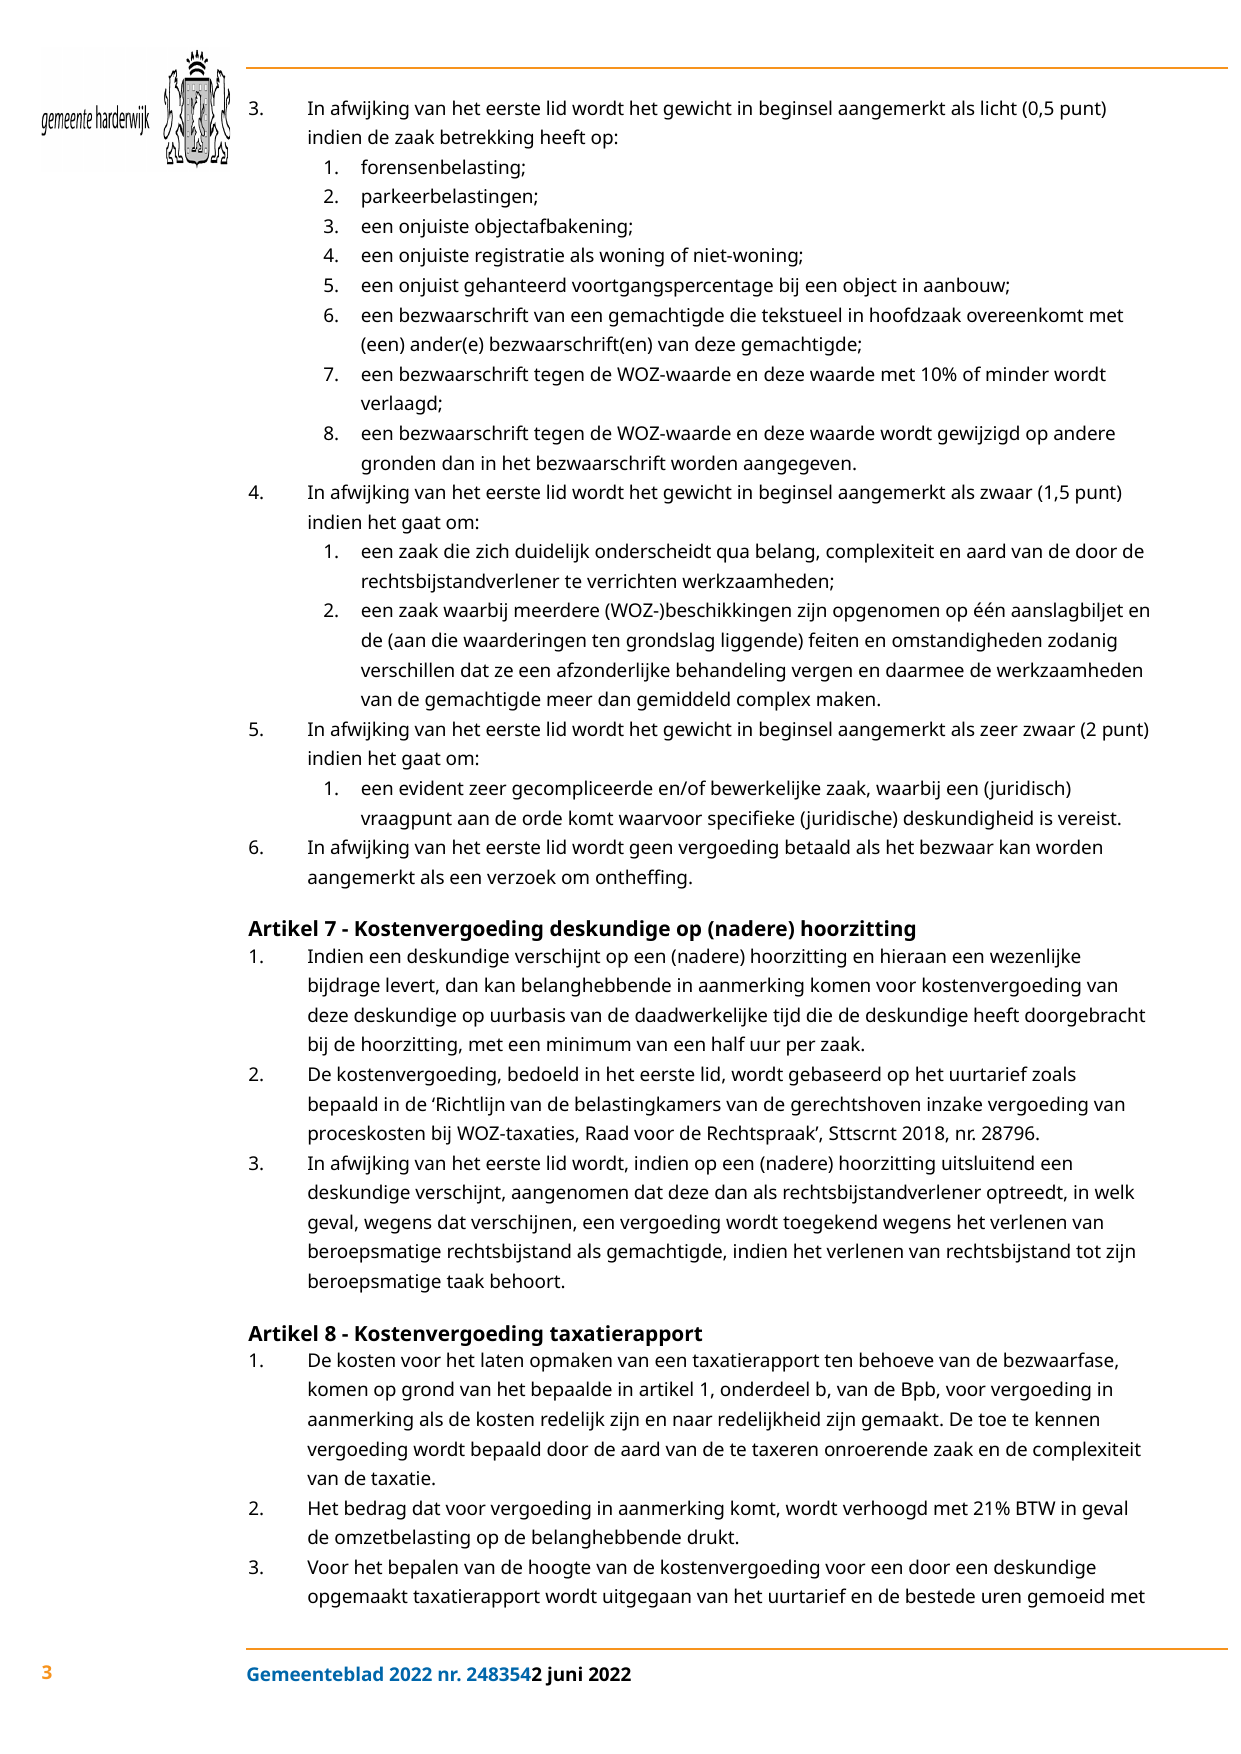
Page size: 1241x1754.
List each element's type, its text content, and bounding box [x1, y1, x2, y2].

list een onjuist gehanteerd voortgangspercentage bij een object in aanbouw; [323, 272, 1152, 298]
list In afwijking van het eerste lid wordt, indien op een (nadere) hoorzitting uitsluitend een deskundige verschijnt, aangenomen dat deze dan als rechtsbijstandverlener optreedt, in welk geval, wegens dat verschijnen, een vergoeding wordt toegekend wegens het verlenen van beroepsmatige rechtsbijstand als gemachtigde, indien het verlenen van rechtsbijstand tot zijn beroepsmatige taak behoort. [248, 1150, 1152, 1294]
text Artikel 7 - Kostenvergoeding deskundige op (nadere) hoorzitting [248, 914, 1152, 943]
list Voor het bepalen van de hoogte van de kostenvergoeding voor een door een deskundige opgemaakt taxatierapport wordt uitgegaan van het uurtarief en de bestede uren gemoeid met [248, 1554, 1152, 1609]
list een bezwaarschrift van een gemachtigde die tekstueel in hoofdzaak overeenkomt met (een) ander(e) bezwaarschrift(en) van deze gemachtigde; [323, 302, 1152, 357]
list een zaak waarbij meerdere (WOZ-)beschikkingen zijn opgenomen op één aanslagbiljet en de (aan die waarderingen ten grondslag liggende) feiten en omstandigheden zodanig verschillen dat ze een afzonderlijke behandeling vergen en daarmee de werkzaamheden van de gemachtigde meer dan gemiddeld complex maken. [323, 598, 1152, 712]
list In afwijking van het eerste lid wordt het gewicht in beginsel aangemerkt als zwaar (1,5 punt) indien het gaat om: [248, 479, 1152, 535]
list een bezwaarschrift tegen de WOZ-waarde en deze waarde wordt gewijzigd op andere gronden dan in het bezwaarschrift worden aangegeven. [323, 420, 1152, 476]
list een onjuiste registratie als woning of niet-woning; [323, 243, 1152, 268]
picture [41, 47, 231, 172]
list Indien een deskundige verschijnt op een (nadere) hoorzitting en hieraan een wezenlijke bijdrage levert, dan kan belanghebbende in aanmerking komen voor kostenvergoeding van deze deskundige op uurbasis van de daadwerkelijke tijd die de deskundige heeft doorgebracht bij de hoorzitting, met een minimum van een half uur per zaak. [248, 943, 1152, 1057]
list parkeerbelastingen; [323, 183, 1152, 209]
list In afwijking van het eerste lid wordt geen vergoeding betaald als het bezwaar kan worden aangemerkt als een verzoek om ontheffing. [248, 834, 1152, 890]
list een onjuiste objectafbakening; [323, 213, 1152, 239]
list In afwijking van het eerste lid wordt het gewicht in beginsel aangemerkt als zeer zwaar (2 punt) indien het gaat om: [248, 716, 1152, 771]
list Het bedrag dat voor vergoeding in aanmerking komt, wordt verhoogd met 21% BTW in geval de omzetbelasting op de belanghebbende drukt. [248, 1495, 1152, 1550]
list De kosten voor het laten opmaken van een taxatierapport ten behoeve van de bezwaarfase, komen op grond van het bepaalde in artikel 1, onderdeel b, van de Bpb, voor vergoeding in aanmerking als de kosten redelijk zijn en naar redelijkheid zijn gemaakt. De toe te kennen vergoeding wordt bepaald door de aard van de te taxeren onroerende zaak en de complexiteit van de taxatie. [248, 1347, 1152, 1491]
list De kostenvergoeding, bedoeld in het eerste lid, wordt gebaseerd op het uurtarief zoals bepaald in de ‘Richtlijn van de belastingkamers van de gerechtshoven inzake vergoeding van proceskosten bij WOZ-taxaties, Raad voor de Rechtspraak’, Sttscrnt 2018, nr. 28796. [248, 1061, 1152, 1146]
list een zaak die zich duidelijk onderscheidt qua belang, complexiteit en aard van de door de rechtsbijstandverlener te verrichten werkzaamheden; [323, 538, 1152, 594]
list forensenbelasting; [323, 154, 1152, 180]
list In afwijking van het eerste lid wordt het gewicht in beginsel aangemerkt als licht (0,5 punt) indien de zaak betrekking heeft op: [248, 95, 1152, 150]
list een evident zeer gecompliceerde en/of bewerkelijke zaak, waarbij een (juridisch) vraagpunt aan de orde komt waarvoor specifieke (juridische) deskundigheid is vereist. [323, 775, 1152, 831]
list een bezwaarschrift tegen de WOZ-waarde en deze waarde met 10% of minder wordt verlaagd; [323, 361, 1152, 416]
text Artikel 8 - Kostenvergoeding taxatierapport [248, 1319, 1152, 1347]
